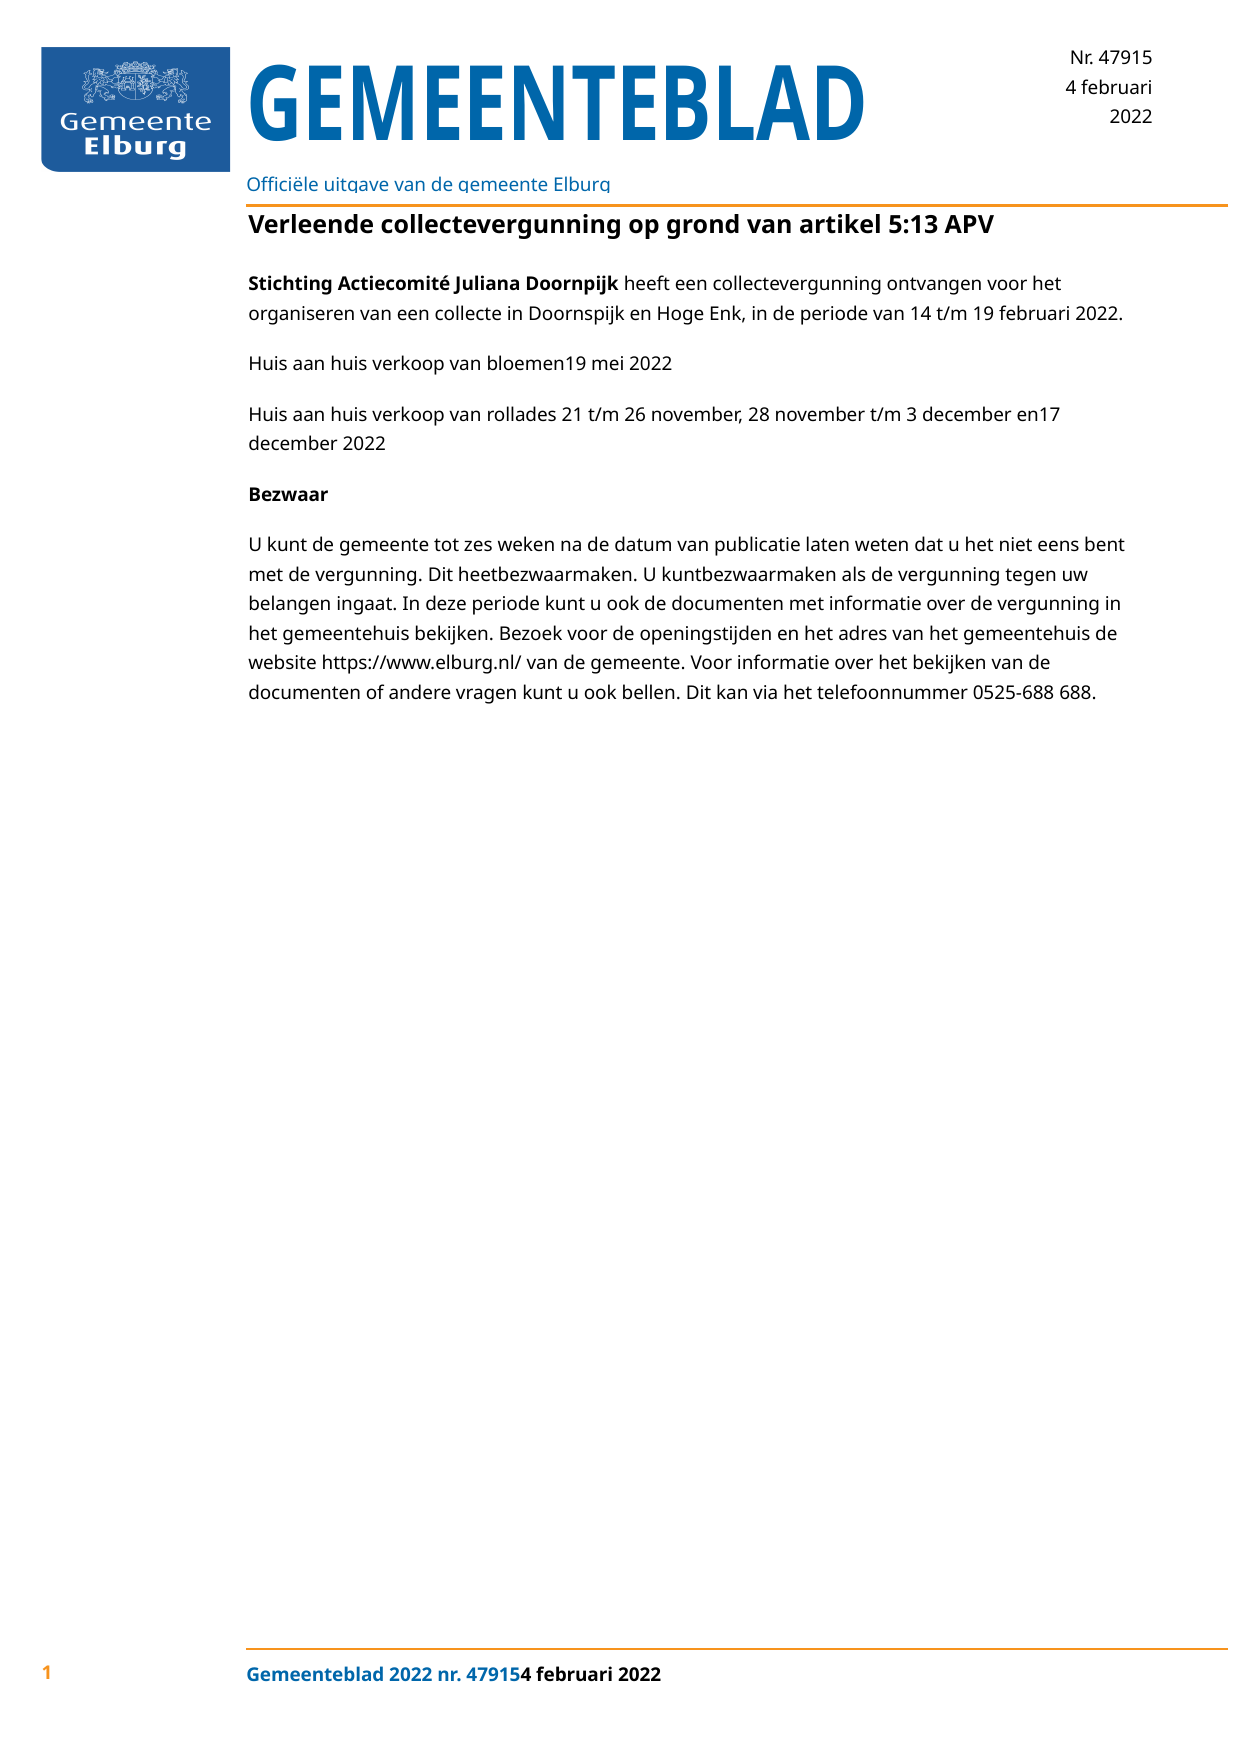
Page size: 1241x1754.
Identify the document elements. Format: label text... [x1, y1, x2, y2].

text Stichting Actiecomité Juliana Doornpijk heeft een collectevergunning ontvangen voor het organiseren van een collecte in Doornspijk en Hoge Enk, in de periode van 14 t/m 19 februari 2022. [248, 270, 1152, 326]
text U kunt de gemeente tot zes weken na de datum van publicatie laten weten dat u het niet eens bent met de vergunning. Dit heetbezwaarmaken. U kuntbezwaarmaken als de vergunning tegen uw belangen ingaat. In deze periode kunt u ook de documenten met informatie over de vergunning in het gemeentehuis bekijken. Bezoek voor de openingstijden en het adres van het gemeentehuis de website https://www.elburg.nl/ van de gemeente. Voor informatie over het bekijken van de documenten of andere vragen kunt u ook bellen. Dit kan via het telefoonnummer 0525-688 688. [248, 531, 1152, 705]
text Verleende collectevergunning op grond van artikel 5:13 APV [248, 207, 1152, 241]
text Huis aan huis verkoop van bloemen19 mei 2022 [248, 350, 1152, 376]
picture [41, 47, 231, 172]
text Huis aan huis verkoop van rollades 21 t/m 26 november, 28 november t/m 3 december en17 december 2022 [248, 401, 1152, 456]
text Bezwaar [248, 481, 1152, 506]
